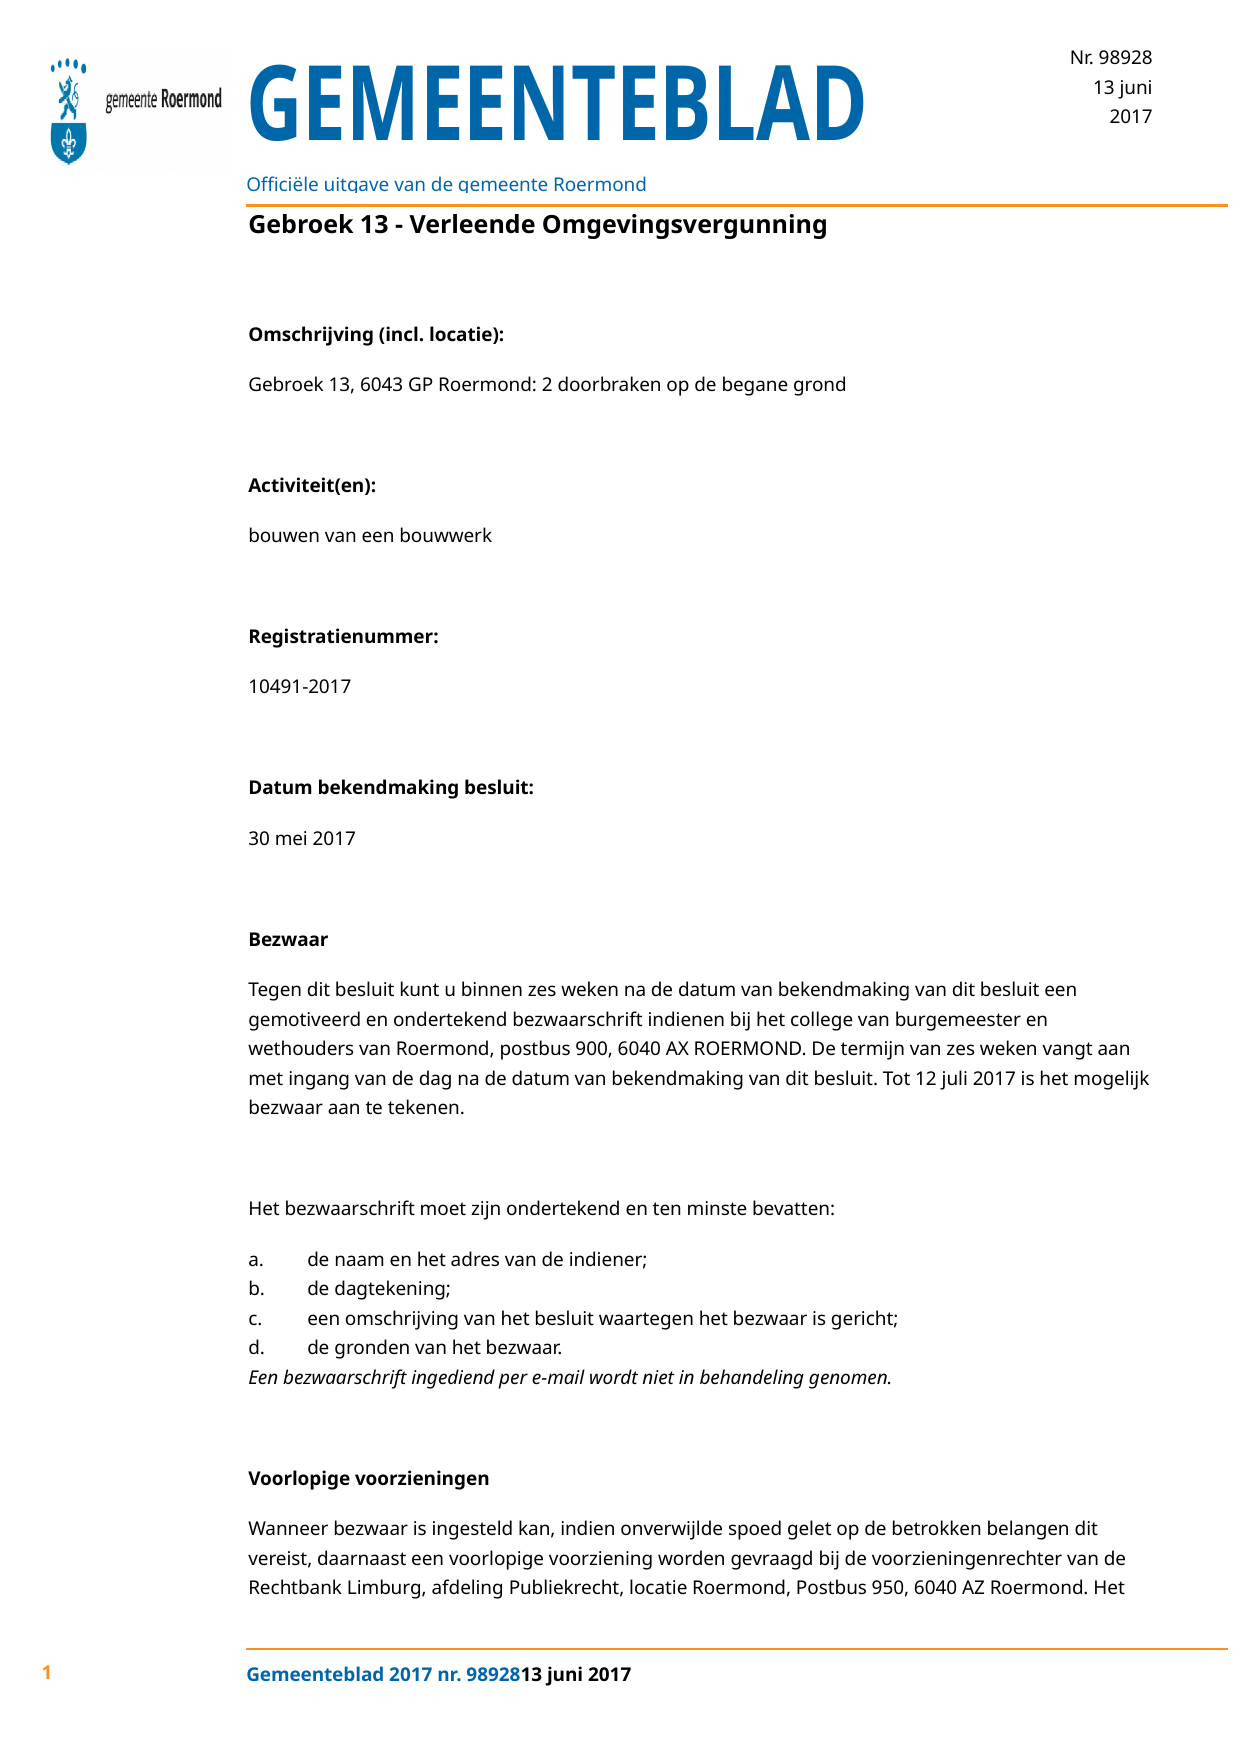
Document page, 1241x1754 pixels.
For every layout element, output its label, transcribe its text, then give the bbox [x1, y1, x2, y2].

text Het bezwaarschrift moet zijn ondertekend en ten minste bevatten: [248, 1195, 1152, 1221]
picture [41, 47, 231, 172]
text Wanneer bezwaar is ingesteld kan, indien onverwijlde spoed gelet op de betrokken belangen dit vereist, daarnaast een voorlopige voorziening worden gevraagd bij de voorzieningenrechter van de Rechtbank Limburg, afdeling Publiekrecht, locatie Roermond, Postbus 950, 6040 AZ Roermond. Het [248, 1515, 1152, 1600]
text Bezwaar [248, 926, 1152, 951]
text bouwen van een bouwwerk [248, 522, 1152, 548]
text 30 mei 2017 [248, 825, 1152, 851]
text Datum bekendmaking besluit: [248, 774, 1152, 800]
list een omschrijving van het besluit waartegen het bezwaar is gericht; [248, 1305, 1152, 1331]
text 10491-2017 [248, 674, 1152, 699]
list de dagtekening; [248, 1275, 1152, 1301]
text Gebroek 13, 6043 GP Roermond: 2 doorbraken op de begane grond [248, 371, 1152, 397]
text Omschrijving (incl. locatie): [248, 321, 1152, 346]
list de naam en het adres van de indiener; [248, 1246, 1152, 1271]
text Registratienummer: [248, 623, 1152, 649]
list de gronden van het bezwaar. [248, 1334, 1152, 1360]
text Een bezwaarschrift ingediend per e-mail wordt niet in behandeling genomen. [248, 1364, 1152, 1390]
text Voorlopige voorzieningen [248, 1465, 1152, 1491]
text Tegen dit besluit kunt u binnen zes weken na de datum van bekendmaking van dit besluit een gemotiveerd en ondertekend bezwaarschrift indienen bij het college van burgemeester en wethouders van Roermond, postbus 900, 6040 AX ROERMOND. De termijn van zes weken vangt aan met ingang van de dag na de datum van bekendmaking van dit besluit. Tot 12 juli 2017 is het mogelijk bezwaar aan te tekenen. [248, 976, 1152, 1120]
text Activiteit(en): [248, 472, 1152, 498]
text Gebroek 13 - Verleende Omgevingsvergunning [248, 207, 1152, 241]
